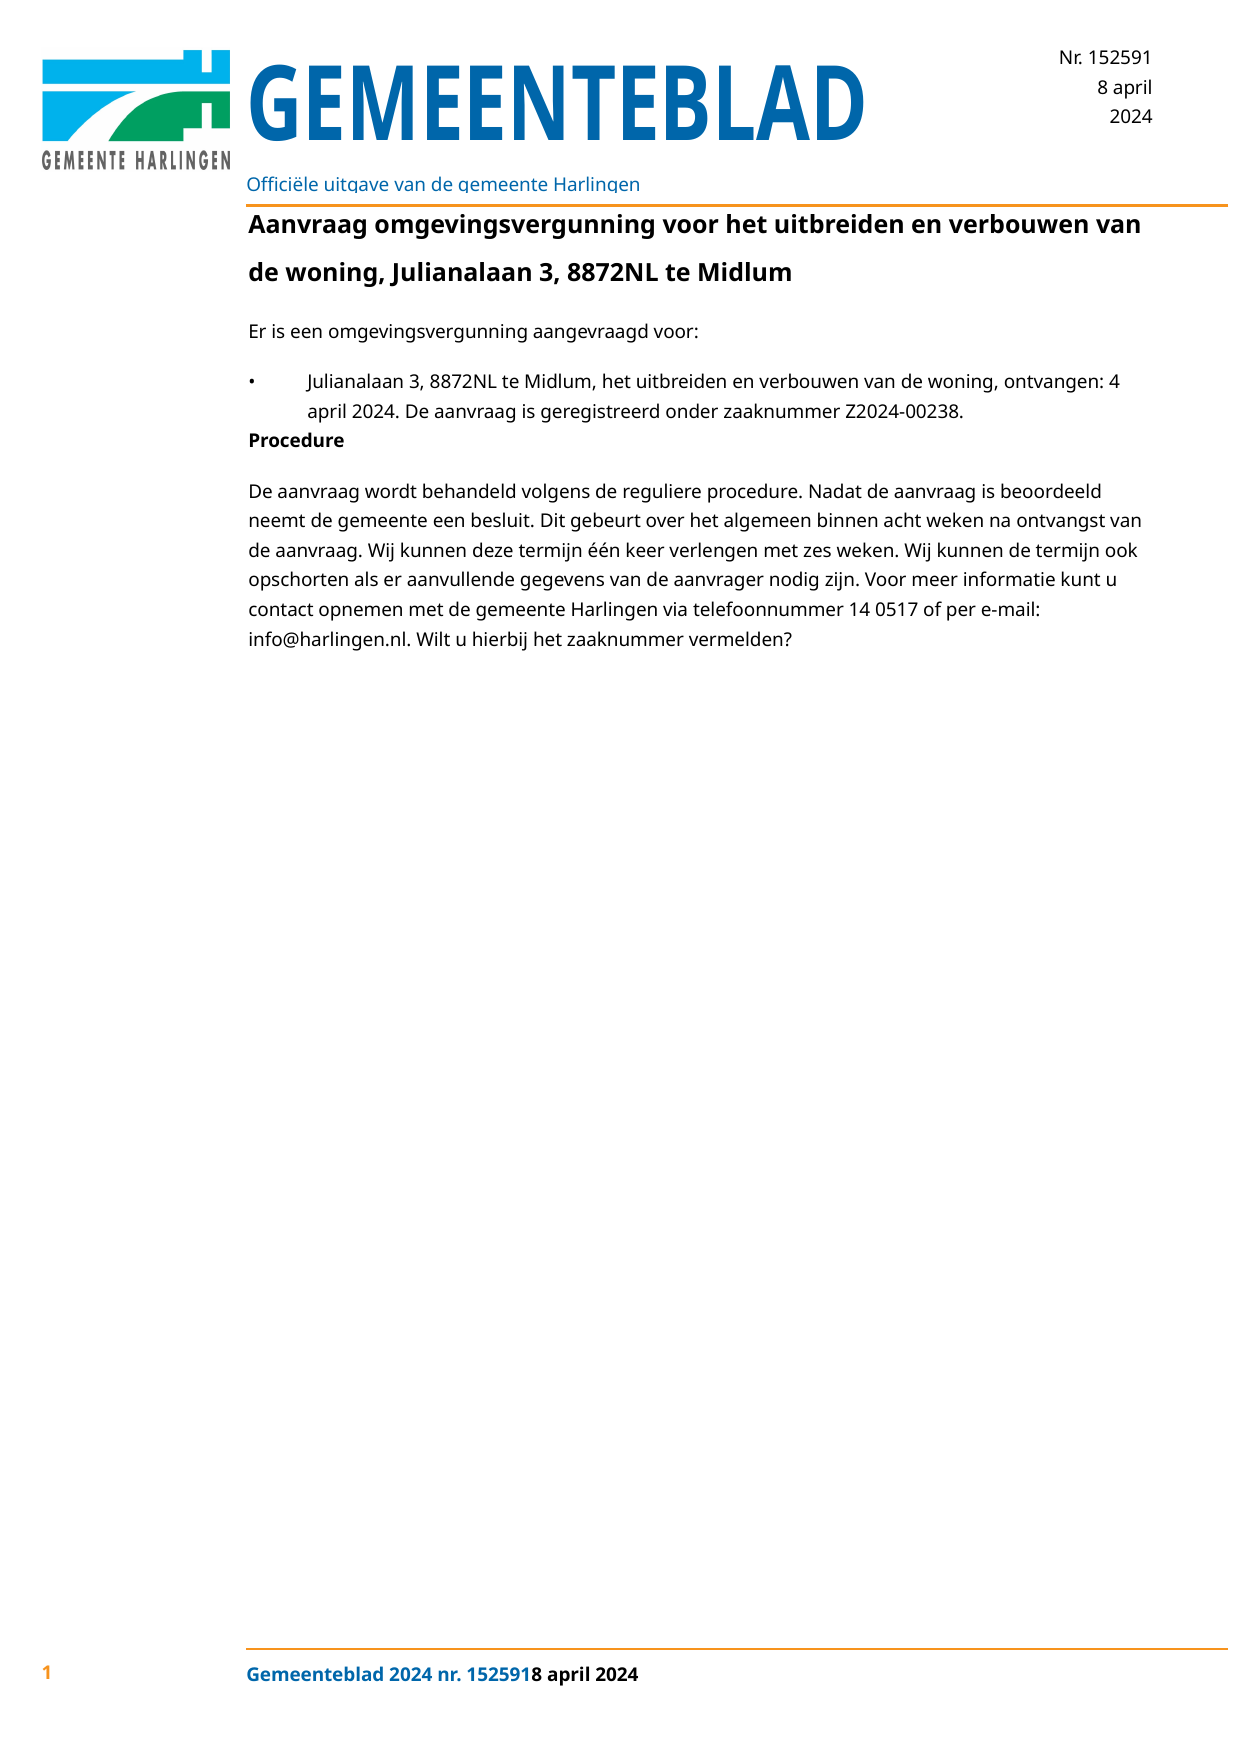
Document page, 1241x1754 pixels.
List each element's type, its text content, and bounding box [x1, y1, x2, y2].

text Er is een omgevingsvergunning aangevraagd voor: [248, 318, 1152, 344]
text Aanvraag omgevingsvergunning voor het uitbreiden en verbouwen van de woning, Julianalaan 3, 8872NL te Midlum [248, 207, 1152, 288]
list Julianalaan 3, 8872NL te Midlum, het uitbreiden en verbouwen van de woning, ontvangen: 4 april 2024. De aanvraag is geregistreerd onder zaaknummer Z2024-00238. [248, 368, 1152, 424]
text De aanvraag wordt behandeld volgens de reguliere procedure. Nadat de aanvraag is beoordeeld neemt de gemeente een besluit. Dit gebeurt over het algemeen binnen acht weken na ontvangst van de aanvraag. Wij kunnen deze termijn één keer verlengen met zes weken. Wij kunnen de termijn ook opschorten als er aanvullende gegevens van de aanvrager nodig zijn. Voor meer informatie kunt u contact opnemen met de gemeente Harlingen via telefoonnummer 14 0517 of per e-mail: info@harlingen.nl. Wilt u hierbij het zaaknummer vermelden? [248, 478, 1152, 652]
picture [41, 47, 231, 172]
text Procedure [248, 427, 1152, 453]
